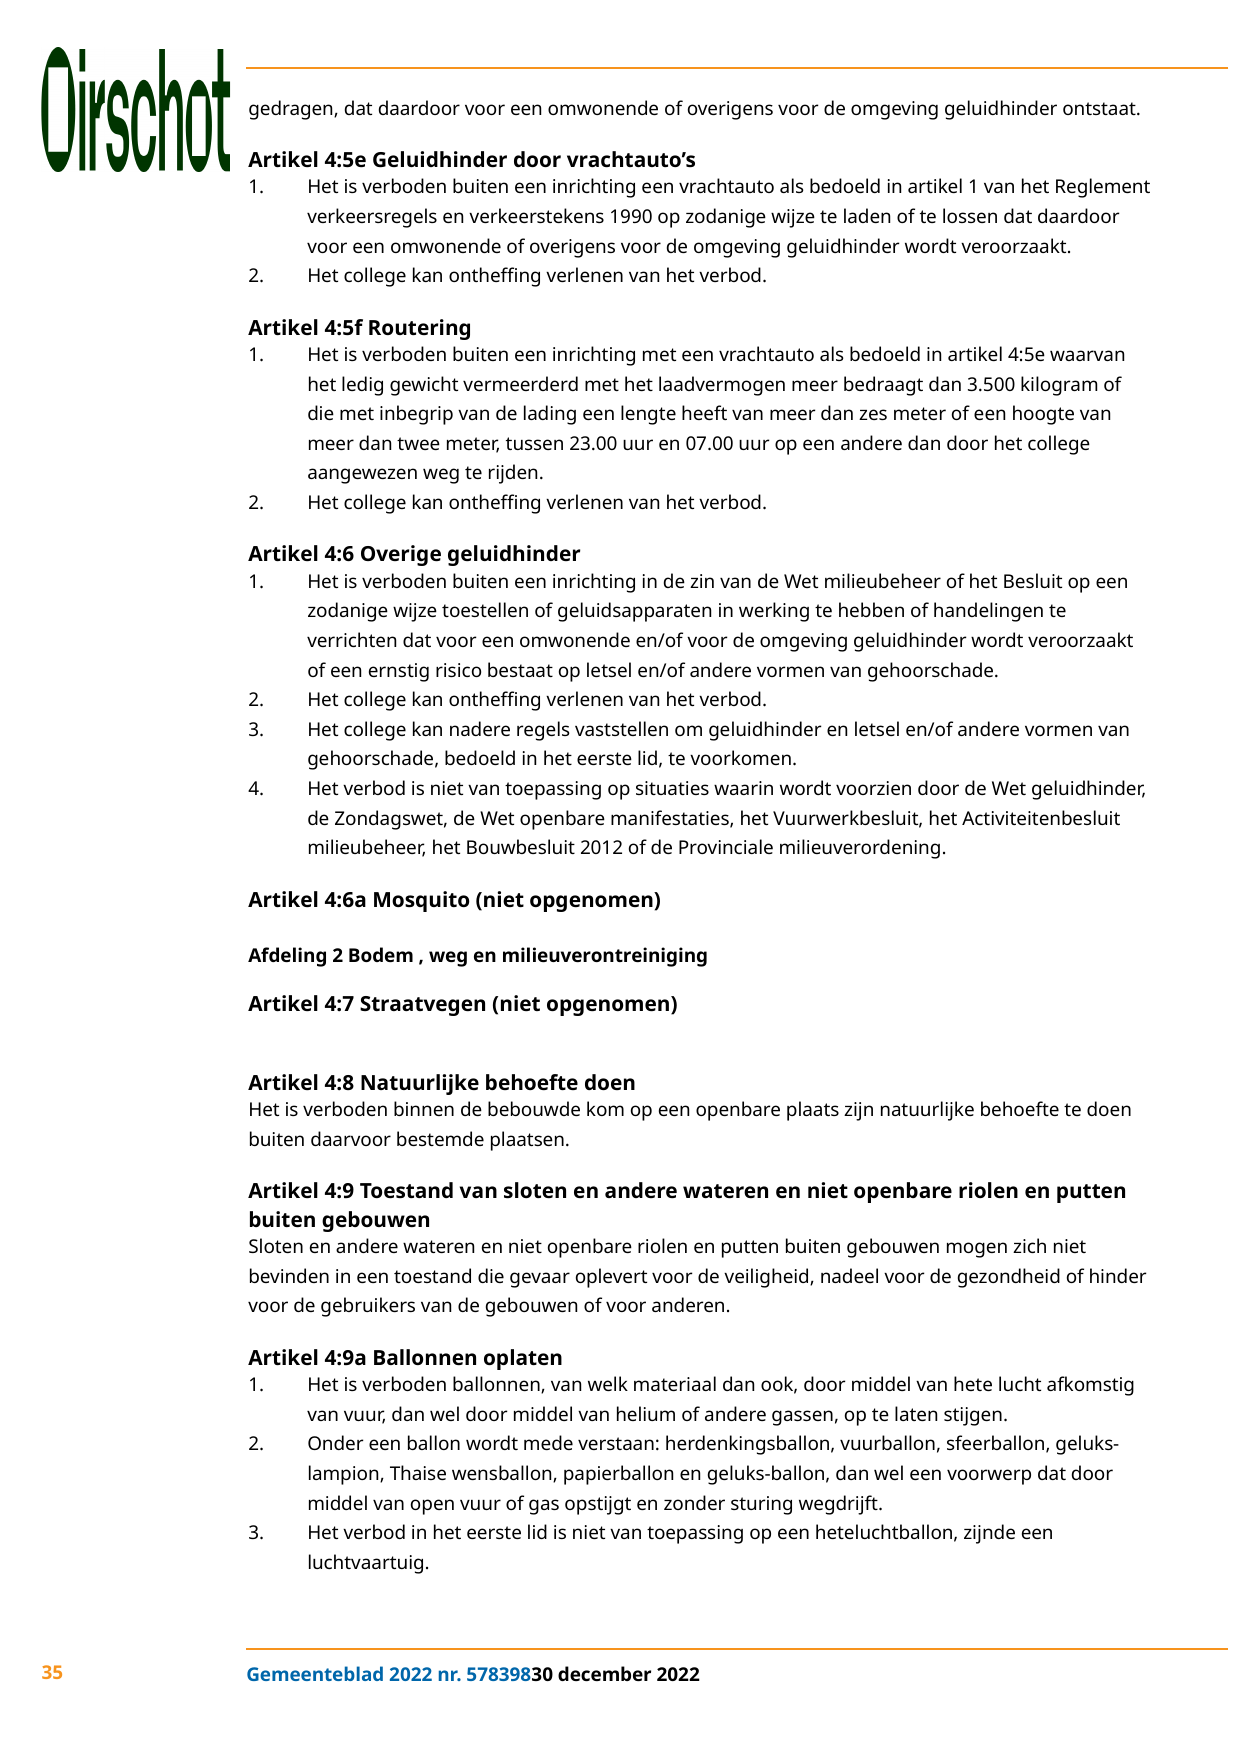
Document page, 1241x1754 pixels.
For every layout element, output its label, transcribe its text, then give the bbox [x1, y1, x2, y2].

text Het is verboden binnen de bebouwde kom op een openbare plaats zijn natuurlijke behoefte te doen buiten daarvoor bestemde plaatsen. [248, 1097, 1152, 1152]
text Afdeling 2 Bodem , weg en milieuverontreiniging [248, 943, 1152, 968]
text Artikel 4:5f Routering [248, 313, 1152, 341]
list Het is verboden buiten een inrichting in de zin van de Wet milieubeheer of het Besluit op een zodanige wijze toestellen of geluidsapparaten in werking te hebben of handelingen te verrichten dat voor een omwonende en/of voor de omgeving geluidhinder wordt veroorzaakt of een ernstig risico bestaat op letsel en/of andere vormen van gehoorschade. [248, 568, 1152, 682]
list Het is verboden ballonnen, van welk materiaal dan ook, door middel van hete lucht afkomstig van vuur, dan wel door middel van helium of andere gassen, op te laten stijgen. [248, 1371, 1152, 1427]
text Artikel 4:7 Straatvegen (niet opgenomen) [248, 989, 1152, 1018]
text Artikel 4:6 Overige geluidhinder [248, 539, 1152, 568]
list Het college kan ontheffing verlenen van het verbod. [248, 262, 1152, 288]
list Het college kan ontheffing verlenen van het verbod. [248, 686, 1152, 712]
list Onder een ballon wordt mede verstaan: herdenkingsballon, vuurballon, sfeerballon, geluks-lampion, Thaise wensballon, papierballon en geluks-ballon, dan wel een voorwerp dat door middel van open vuur of gas opstijgt en zonder sturing wegdrijft. [248, 1431, 1152, 1516]
text Artikel 4:9 Toestand van sloten en andere wateren en niet openbare riolen en putten buiten gebouwen [248, 1177, 1152, 1233]
list Het college kan nadere regels vaststellen om geluidhinder en letsel en/of andere vormen van gehoorschade, bedoeld in het eerste lid, te voorkomen. [248, 716, 1152, 771]
picture [41, 47, 231, 172]
text Artikel 4:9a Ballonnen oplaten [248, 1343, 1152, 1371]
text gedragen, dat daardoor voor een omwonende of overigens voor de omgeving geluidhinder ontstaat. [248, 95, 1152, 121]
text Sloten en andere wateren en niet openbare riolen en putten buiten gebouwen mogen zich niet bevinden in een toestand die gevaar oplevert voor de veiligheid, nadeel voor de gezondheid of hinder voor de gebruikers van de gebouwen of voor anderen. [248, 1233, 1152, 1318]
list Het college kan ontheffing verlenen van het verbod. [248, 489, 1152, 515]
list Het is verboden buiten een inrichting met een vrachtauto als bedoeld in artikel 4:5e waarvan het ledig gewicht vermeerderd met het laadvermogen meer bedraagt dan 3.500 kilogram of die met inbegrip van de lading een lengte heeft van meer dan zes meter of een hoogte van meer dan twee meter, tussen 23.00 uur en 07.00 uur op een andere dan door het college aangewezen weg te rijden. [248, 341, 1152, 485]
text Artikel 4:8 Natuurlijke behoefte doen [248, 1068, 1152, 1097]
text Artikel 4:6a Mosquito (niet opgenomen) [248, 885, 1152, 913]
text Artikel 4:5e Geluidhinder door vrachtauto’s [248, 145, 1152, 174]
list Het is verboden buiten een inrichting een vrachtauto als bedoeld in artikel 1 van het Reglement verkeersregels en verkeerstekens 1990 op zodanige wijze te laden of te lossen dat daardoor voor een omwonende of overigens voor de omgeving geluidhinder wordt veroorzaakt. [248, 174, 1152, 258]
list Het verbod in het eerste lid is niet van toepassing op een heteluchtballon, zijnde een luchtvaartuig. [248, 1519, 1152, 1575]
list Het verbod is niet van toepassing op situaties waarin wordt voorzien door de Wet geluidhinder, de Zondagswet, de Wet openbare manifestaties, het Vuurwerkbesluit, het Activiteitenbesluit milieubeheer, het Bouwbesluit 2012 of de Provinciale milieuverordening. [248, 775, 1152, 860]
